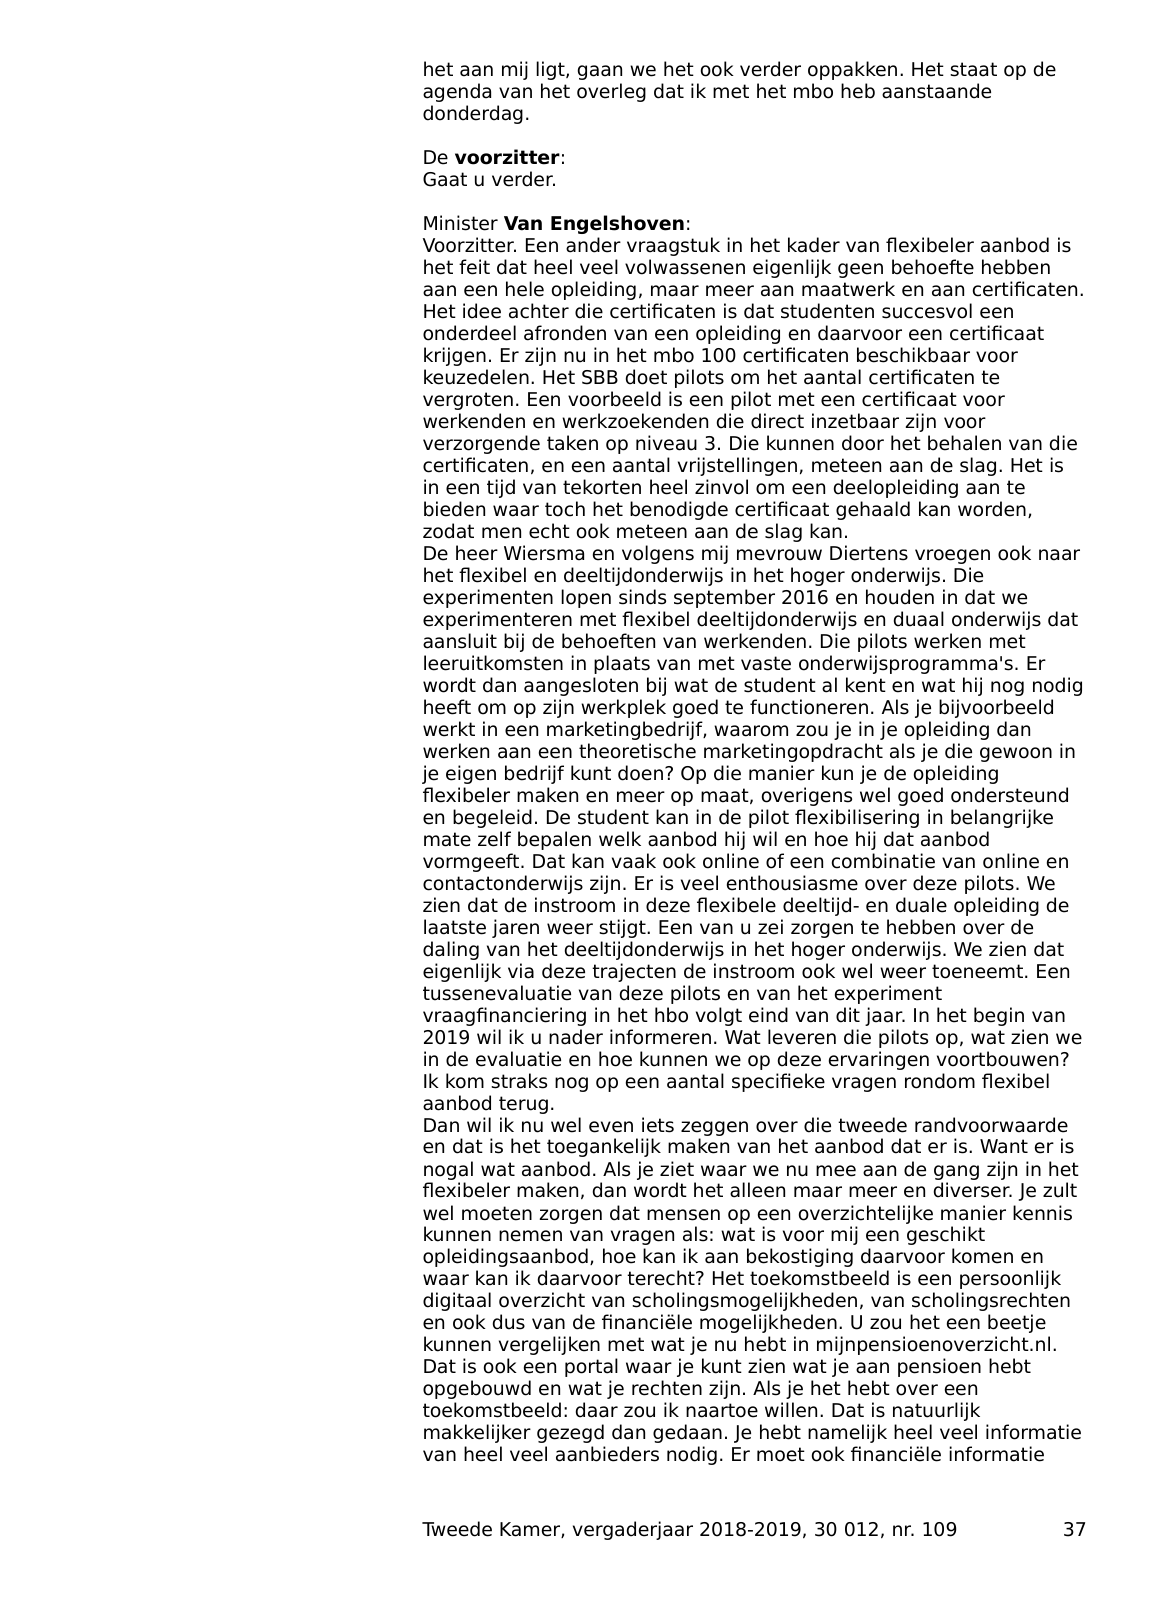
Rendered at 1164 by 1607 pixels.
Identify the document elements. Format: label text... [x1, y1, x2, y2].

text Dan wil ik nu wel even iets zeggen over die tweede randvoorwaarde en dat is het toegankelijk maken van het aanbod dat er is. Want er is nogal wat aanbod. Als je ziet waar we nu mee aan de gang zijn in het flexibeler maken, dan wordt het alleen maar meer en diverser. Je zult wel moeten zorgen dat mensen op een overzichtelijke manier kennis kunnen nemen van vragen als: wat is voor mij een geschikt opleidingsaanbod, hoe kan ik aan bekostiging daarvoor komen en waar kan ik daarvoor terecht? Het toekomstbeeld is een persoonlijk digitaal overzicht van scholingsmogelijkheden, van scholingsrechten en ook dus van de financiële mogelijkheden. U zou het een beetje kunnen vergelijken met wat je nu hebt in mijnpensioenoverzicht.nl. Dat is ook een portal waar je kunt zien wat je aan pensioen hebt opgebouwd en wat je rechten zijn. Als je het hebt over een toekomstbeeld: daar zou ik naartoe willen. Dat is natuurlijk makkelijker gezegd dan gedaan. Je hebt namelijk heel veel informatie van heel veel aanbieders nodig. Er moet ook financiële informatie [422, 1114, 1087, 1466]
text het aan mij ligt, gaan we het ook verder oppakken. Het staat op de agenda van het overleg dat ik met het mbo heb aanstaande donderdag. [422, 59, 1087, 125]
text Minister Van Engelshoven: [422, 213, 1087, 235]
text De voorzitter: [422, 147, 1087, 169]
text Voorzitter. Een ander vraagstuk in het kader van flexibeler aanbod is het feit dat heel veel volwassenen eigenlijk geen behoefte hebben aan een hele opleiding, maar meer aan maatwerk en aan certificaten. Het idee achter die certificaten is dat studenten succesvol een onderdeel afronden van een opleiding en daarvoor een certificaat krijgen. Er zijn nu in het mbo 100 certificaten beschikbaar voor keuzedelen. Het SBB doet pilots om het aantal certificaten te vergroten. Een voorbeeld is een pilot met een certificaat voor werkenden en werkzoekenden die direct inzetbaar zijn voor verzorgende taken op niveau 3. Die kunnen door het behalen van die certificaten, en een aantal vrijstellingen, meteen aan de slag. Het is in een tijd van tekorten heel zinvol om een deelopleiding aan te bieden waar toch het benodigde certificaat gehaald kan worden, zodat men echt ook meteen aan de slag kan. [422, 235, 1087, 543]
text De heer Wiersma en volgens mij mevrouw Diertens vroegen ook naar het flexibel en deeltijdonderwijs in het hoger onderwijs. Die experimenten lopen sinds september 2016 en houden in dat we experimenteren met flexibel deeltijdonderwijs en duaal onderwijs dat aansluit bij de behoeften van werkenden. Die pilots werken met leeruitkomsten in plaats van met vaste onderwijsprogramma's. Er wordt dan aangesloten bij wat de student al kent en wat hij nog nodig heeft om op zijn werkplek goed te functioneren. Als je bijvoorbeeld werkt in een marketingbedrijf, waarom zou je in je opleiding dan werken aan een theoretische marketingopdracht als je die gewoon in je eigen bedrijf kunt doen? Op die manier kun je de opleiding flexibeler maken en meer op maat, overigens wel goed ondersteund en begeleid. De student kan in de pilot flexibilisering in belangrijke mate zelf bepalen welk aanbod hij wil en hoe hij dat aanbod vormgeeft. Dat kan vaak ook online of een combinatie van online en contactonderwijs zijn. Er is veel enthousiasme over deze pilots. We zien dat de instroom in deze flexibele deeltijd- en duale opleiding de laatste jaren weer stijgt. Een van u zei zorgen te hebben over de daling van het deeltijdonderwijs in het hoger onderwijs. We zien dat eigenlijk via deze trajecten de instroom ook wel weer toeneemt. Een tussenevaluatie van deze pilots en van het experiment vraagfinanciering in het hbo volgt eind van dit jaar. In het begin van 2019 wil ik u nader informeren. Wat leveren die pilots op, wat zien we in de evaluatie en hoe kunnen we op deze ervaringen voortbouwen? Ik kom straks nog op een aantal specifieke vragen rondom flexibel aanbod terug. [422, 543, 1087, 1114]
text Gaat u verder. [422, 169, 1087, 191]
